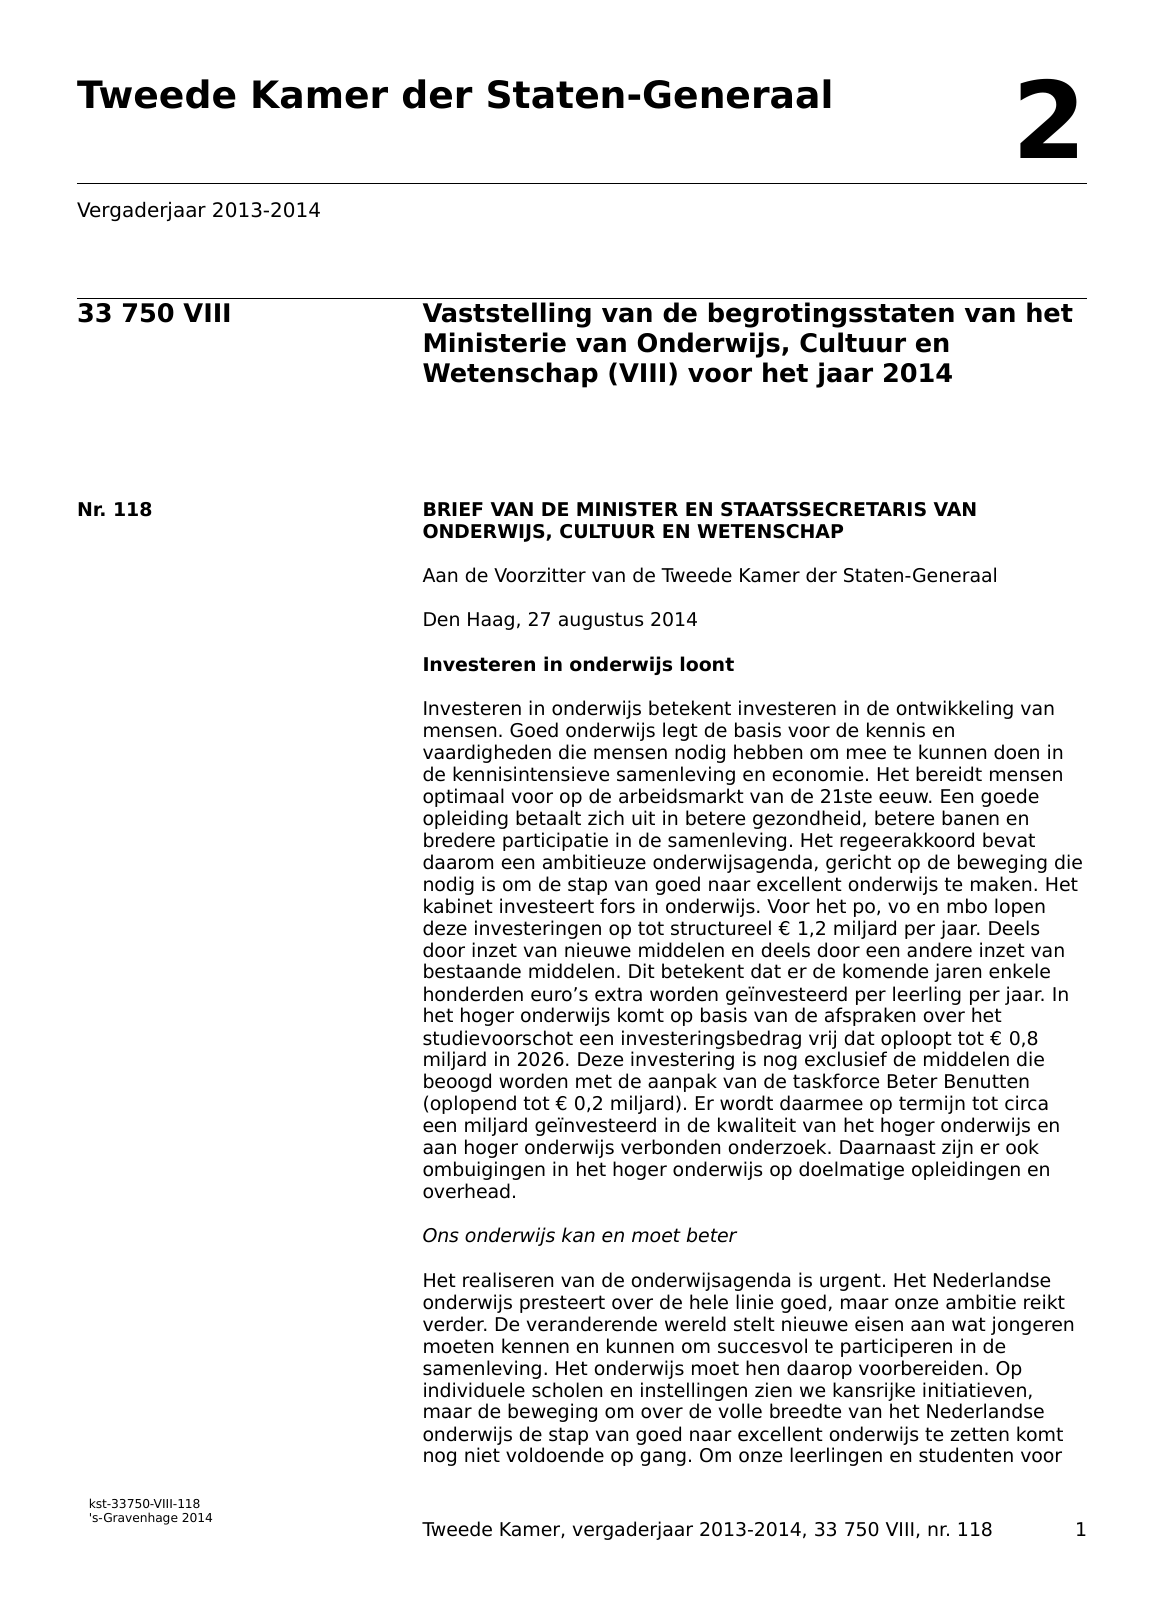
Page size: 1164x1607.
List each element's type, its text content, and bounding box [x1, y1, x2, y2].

table_header Tweede Kamer der Staten-Generaal [77, 59, 886, 183]
subtitle 33 750 VIII Vaststelling van de begrotingsstaten van het Ministerie van Onderwijs, Cultuur en Wetenschap (VIII) voor het jaar 2014 [77, 299, 1087, 388]
subtitle Nr. 118 BRIEF VAN DE MINISTER EN STAATSSECRETARIS VAN ONDERWIJS, CULTUUR EN WETENSCHAP [77, 499, 1087, 543]
text Aan de Voorzitter van de Tweede Kamer der Staten-Generaal [422, 565, 1087, 587]
text kst-33750-VIII-118 [88, 1497, 323, 1511]
text 's-Gravenhage 2014 [88, 1511, 323, 1525]
text Investeren in onderwijs betekent investeren in de ontwikkeling van mensen. Goed onderwijs legt de basis voor de kennis en vaardigheden die mensen nodig hebben om mee te kunnen doen in de kennisintensieve samenleving en economie. Het bereidt mensen optimaal voor op de arbeidsmarkt van de 21ste eeuw. Een goede opleiding betaalt zich uit in betere gezondheid, betere banen en bredere participatie in de samenleving. Het regeerakkoord bevat daarom een ambitieuze onderwijsagenda, gericht op de beweging die nodig is om de stap van goed naar excellent onderwijs te maken. Het kabinet investeert fors in onderwijs. Voor het po, vo en mbo lopen deze investeringen op tot structureel € 1,2 miljard per jaar. Deels door inzet van nieuwe middelen en deels door een andere inzet van bestaande middelen. Dit betekent dat er de komende jaren enkele honderden euro’s extra worden geïnvesteerd per leerling per jaar. In het hoger onderwijs komt op basis van de afspraken over het studievoorschot een investeringsbedrag vrij dat oploopt tot € 0,8 miljard in 2026. Deze investering is nog exclusief de middelen die beoogd worden met de aanpak van de taskforce Beter Benutten (oplopend tot € 0,2 miljard). Er wordt daarmee op termijn tot circa een miljard geïnvesteerd in de kwaliteit van het hoger onderwijs en aan hoger onderwijs verbonden onderzoek. Daarnaast zijn er ook ombuigingen in het hoger onderwijs op doelmatige opleidingen en overhead. [422, 698, 1087, 1203]
table_header 2 [886, 59, 1087, 183]
table_cell Vergaderjaar 2013-2014 [77, 184, 1087, 298]
subtitle Investeren in onderwijs loont [422, 653, 1087, 676]
text Het realiseren van de onderwijsagenda is urgent. Het Nederlandse onderwijs presteert over de hele linie goed, maar onze ambitie reikt verder. De veranderende wereld stelt nieuwe eisen aan wat jongeren moeten kennen en kunnen om succesvol te participeren in de samenleving. Het onderwijs moet hen daarop voorbereiden. Op individuele scholen en instellingen zien we kansrijke initiatieven, maar de beweging om over de volle breedte van het Nederlandse onderwijs de stap van goed naar excellent onderwijs te zetten komt nog niet voldoende op gang. Om onze leerlingen en studenten voor [422, 1269, 1087, 1467]
text Den Haag, 27 augustus 2014 [422, 609, 1087, 631]
subtitle Ons onderwijs kan en moet beter [422, 1225, 1087, 1247]
